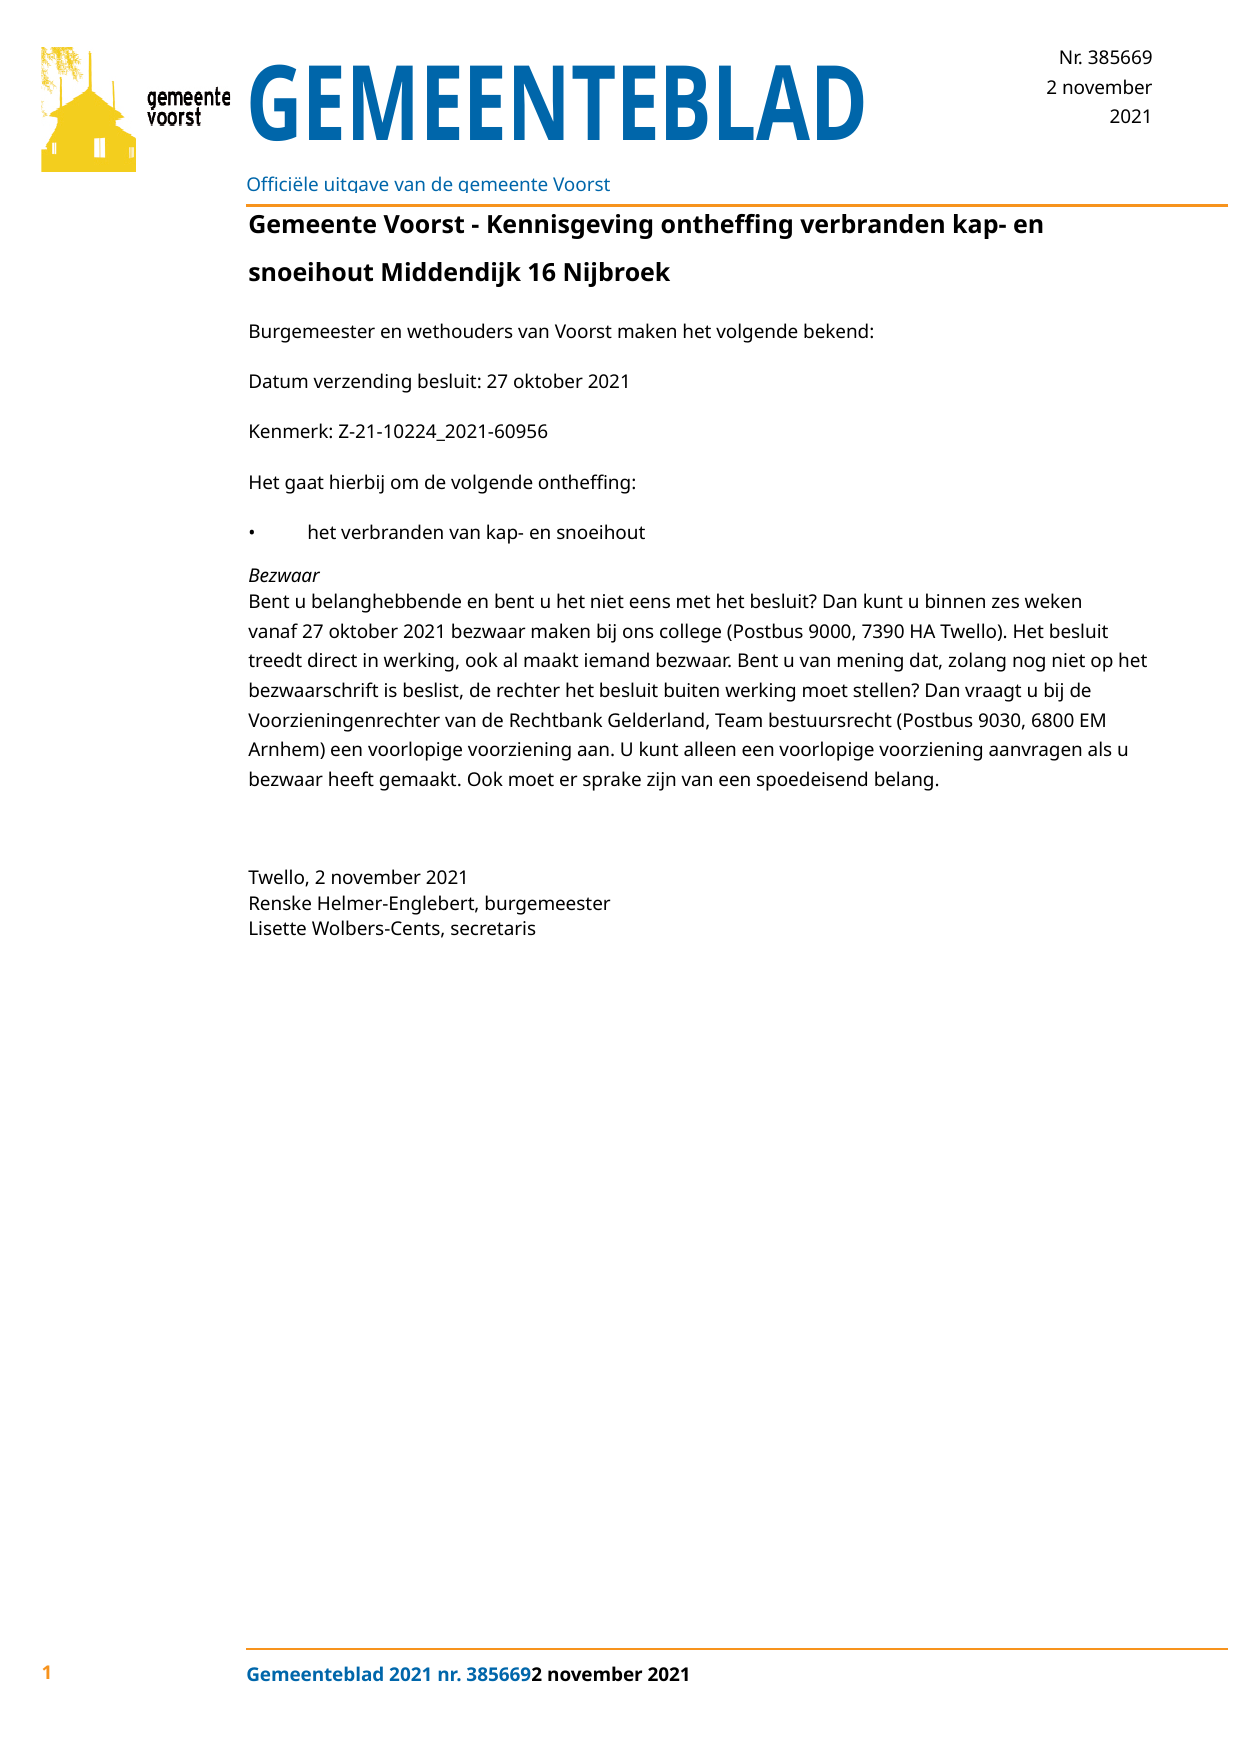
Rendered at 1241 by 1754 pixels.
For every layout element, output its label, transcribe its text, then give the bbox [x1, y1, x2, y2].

text Kenmerk: Z-21-10224_2021-60956 [248, 419, 1152, 444]
text Bent u belanghebbende en bent u het niet eens met het besluit? Dan kunt u binnen zes weken vanaf 27 oktober 2021 bezwaar maken bij ons college (Postbus 9000, 7390 HA Twello). Het besluit treedt direct in werking, ook al maakt iemand bezwaar. Bent u van mening dat, zolang nog niet op het bezwaarschrift is beslist, de rechter het besluit buiten werking moet stellen? Dan vraagt u bij de Voorzieningenrechter van de Rechtbank Gelderland, Team bestuursrecht (Postbus 9030, 6800 EM Arnhem) een voorlopige voorziening aan. U kunt alleen een voorlopige voorziening aanvragen als u bezwaar heeft gemaakt. Ook moet er sprake zijn van een spoedeisend belang. [248, 588, 1152, 792]
text Gemeente Voorst - Kennisgeving ontheffing verbranden kap- en snoeihout Middendijk 16 Nijbroek [248, 207, 1152, 288]
picture [41, 47, 231, 172]
list het verbranden van kap- en snoeihout [248, 519, 1152, 545]
text Lisette Wolbers-Cents, secretaris [248, 916, 1152, 941]
text Bezwaar [248, 563, 1152, 588]
text Burgemeester en wethouders van Voorst maken het volgende bekend: [248, 318, 1152, 344]
text Datum verzending besluit: 27 oktober 2021 [248, 368, 1152, 394]
text Twello, 2 november 2021 [248, 864, 1152, 890]
text Renske Helmer-Englebert, burgemeester [248, 890, 1152, 916]
text Het gaat hierbij om de volgende ontheffing: [248, 469, 1152, 495]
